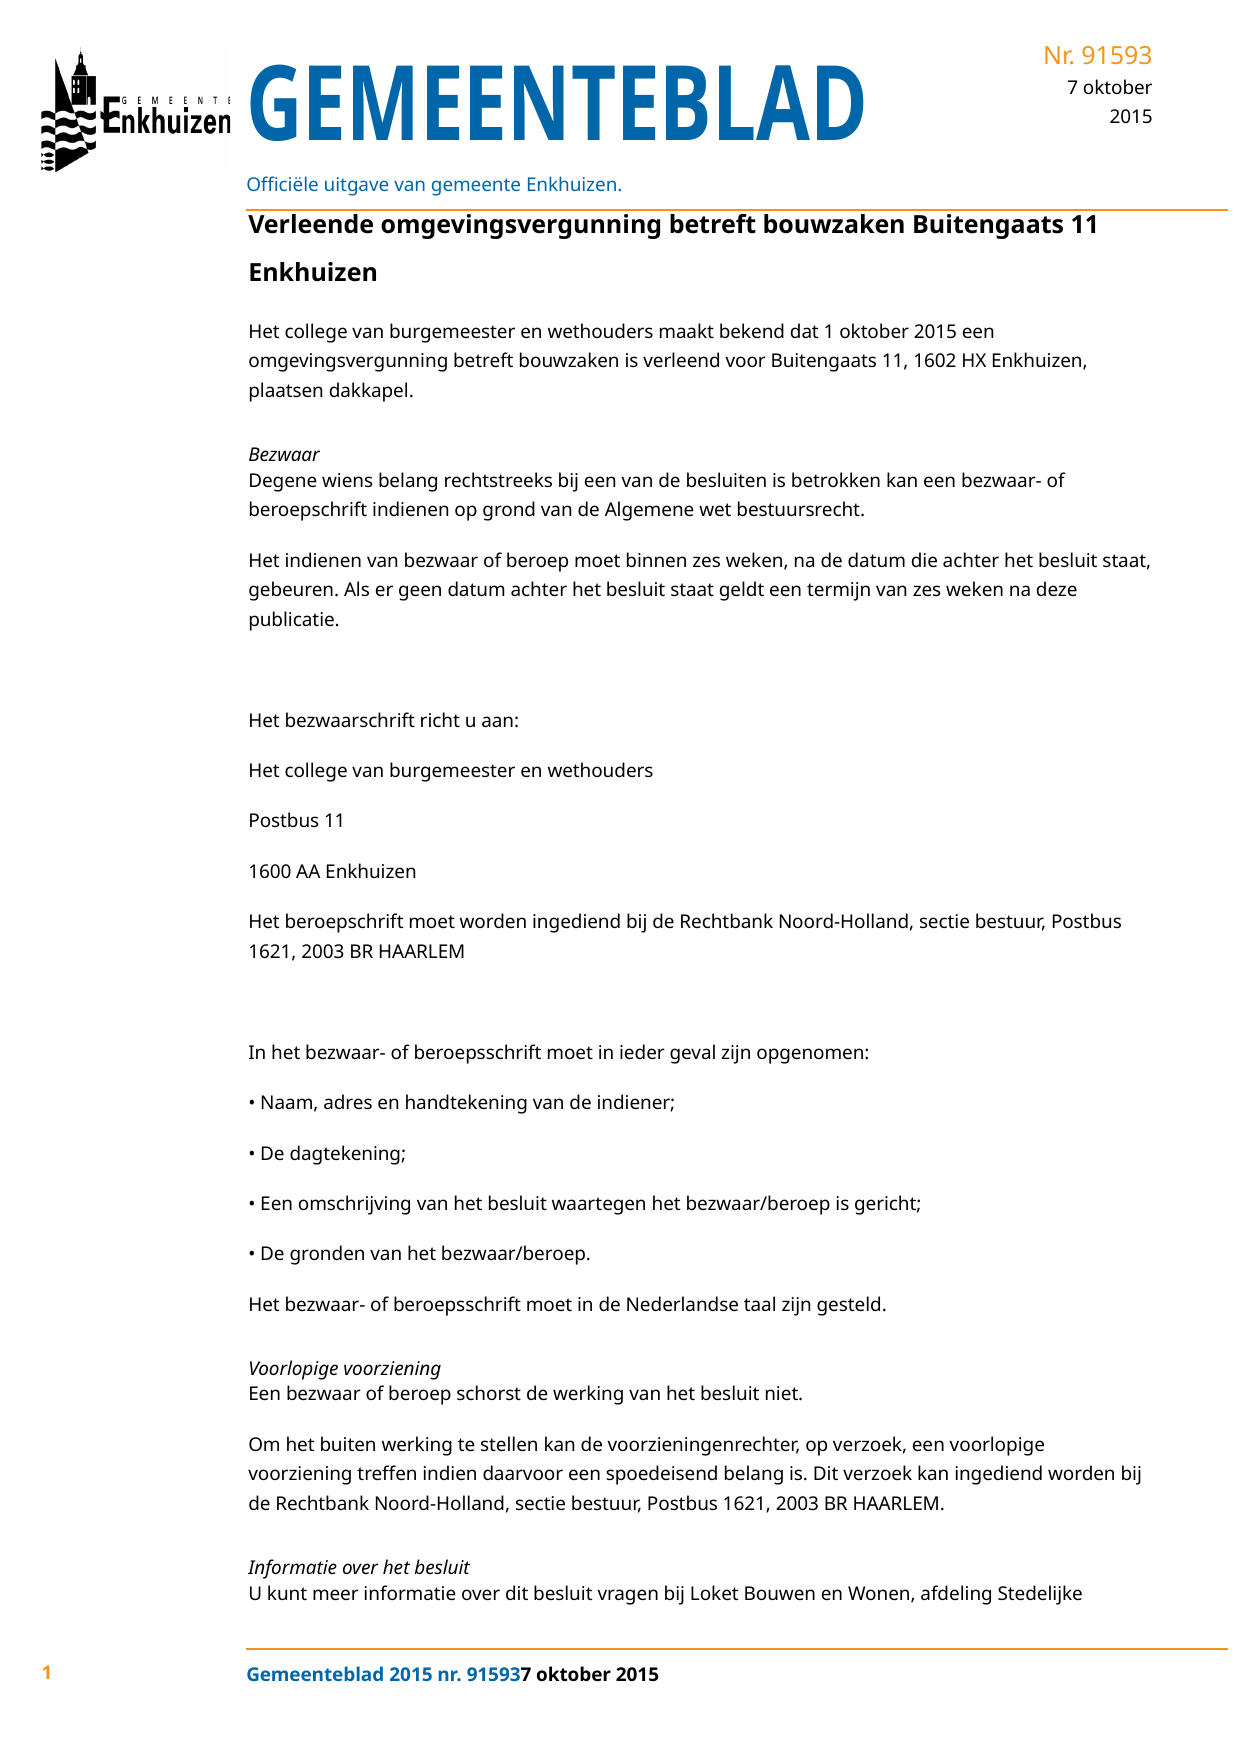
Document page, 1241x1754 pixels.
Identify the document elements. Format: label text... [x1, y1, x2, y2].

text Verleende omgevingsvergunning betreft bouwzaken Buitengaats 11 Enkhuizen [248, 211, 1152, 288]
text Informatie over het besluit [248, 1554, 1152, 1580]
text • Naam, adres en handtekening van de indiener; [248, 1089, 1152, 1115]
text • Een omschrijving van het besluit waartegen het bezwaar/beroep is gericht; [248, 1190, 1152, 1216]
text Het bezwaar- of beroepsschrift moet in de Nederlandse taal zijn gesteld. [248, 1291, 1152, 1317]
text In het bezwaar- of beroepsschrift moet in ieder geval zijn opgenomen: [248, 1039, 1152, 1064]
text Voorlopige voorziening [248, 1355, 1152, 1381]
text U kunt meer informatie over dit besluit vragen bij Loket Bouwen en Wonen, afdeling Stedelijke [248, 1580, 1152, 1606]
text Het college van burgemeester en wethouders maakt bekend dat 1 oktober 2015 een omgevingsvergunning betreft bouwzaken is verleend voor Buitengaats 11, 1602 HX Enkhuizen, plaatsen dakkapel. [248, 318, 1152, 403]
text 1600 AA Enkhuizen [248, 858, 1152, 884]
text Om het buiten werking te stellen kan de voorzieningenrechter, op verzoek, een voorlopige voorziening treffen indien daarvoor een spoedeisend belang is. Dit verzoek kan ingediend worden bij de Rechtbank Noord-Holland, sectie bestuur, Postbus 1621, 2003 BR HAARLEM. [248, 1431, 1152, 1516]
text Het college van burgemeester en wethouders [248, 757, 1152, 783]
text Het bezwaarschrift richt u aan: [248, 707, 1152, 732]
picture [41, 47, 231, 172]
text Degene wiens belang rechtstreeks bij een van de besluiten is betrokken kan een bezwaar- of beroepschrift indienen op grond van de Algemene wet bestuursrecht. [248, 467, 1152, 522]
text • De dagtekening; [248, 1140, 1152, 1165]
text Het indienen van bezwaar of beroep moet binnen zes weken, na de datum die achter het besluit staat, gebeuren. Als er geen datum achter het besluit staat geldt een termijn van zes weken na deze publicatie. [248, 547, 1152, 632]
text Bezwaar [248, 441, 1152, 467]
text • De gronden van het bezwaar/beroep. [248, 1241, 1152, 1266]
text Postbus 11 [248, 808, 1152, 833]
text Een bezwaar of beroep schorst de werking van het besluit niet. [248, 1381, 1152, 1406]
text Het beroepschrift moet worden ingediend bij de Rechtbank Noord-Holland, sectie bestuur, Postbus 1621, 2003 BR HAARLEM [248, 908, 1152, 964]
